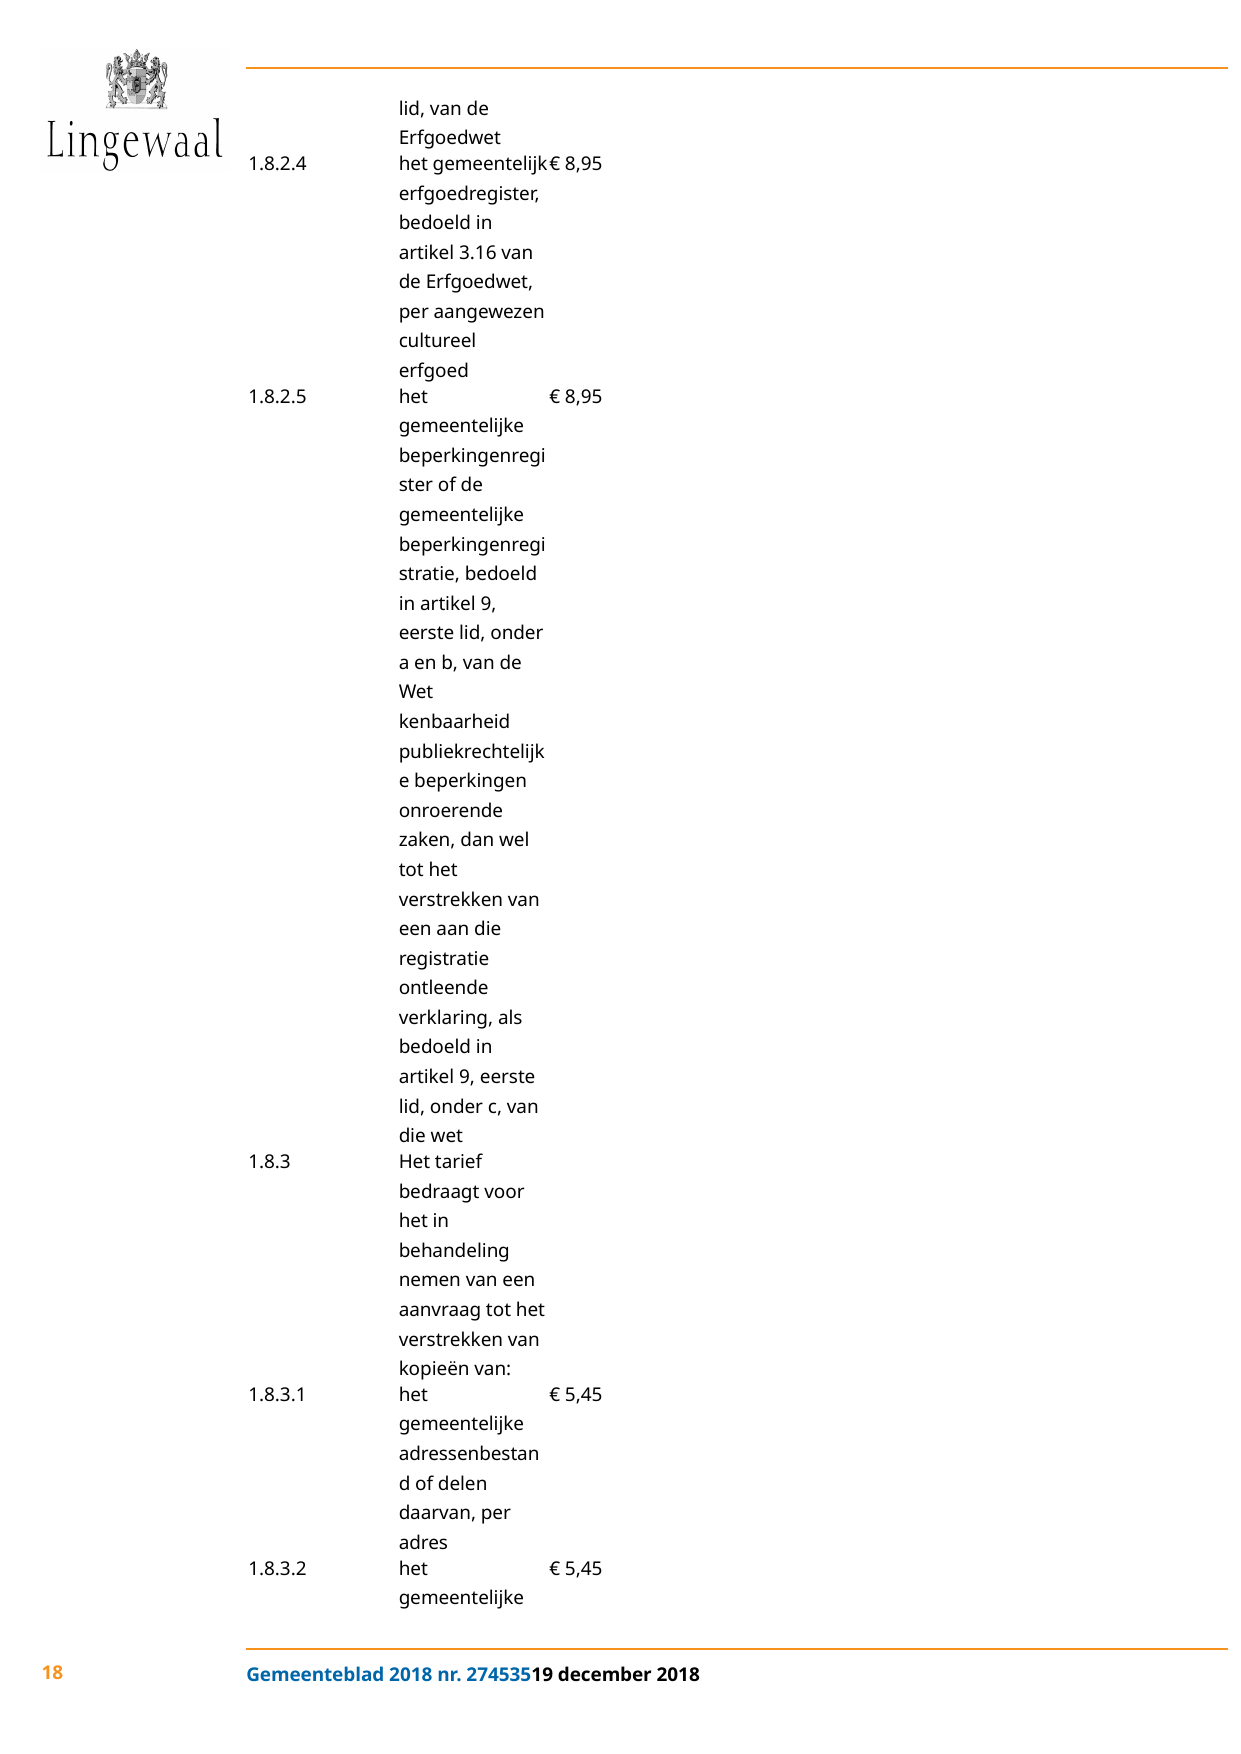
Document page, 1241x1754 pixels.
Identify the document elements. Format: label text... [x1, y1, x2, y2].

table_cell [248, 95, 398, 150]
table_cell € 8,95 [549, 150, 700, 383]
table_cell 1.8.2.5 [248, 383, 398, 1148]
table_cell 1.8.2.4 [248, 150, 398, 383]
table_cell 1.8.3.1 [248, 1381, 398, 1555]
table_cell € 8,95 [549, 383, 700, 1148]
table_cell het gemeentelijk erfgoedregister, bedoeld in artikel 3.16 van de Erfgoedwet, per aangewezen cultureel erfgoed [399, 150, 549, 383]
table_cell [549, 1148, 700, 1381]
table_cell € 5,45 [549, 1555, 700, 1610]
picture [41, 47, 231, 172]
table_cell [549, 95, 700, 150]
table_cell Het tarief bedraagt voor het in behandeling nemen van een aanvraag tot het verstrekken van kopieën van: [399, 1148, 549, 1381]
table_cell € 5,45 [549, 1381, 700, 1555]
table_cell het gemeentelijke adressenbestand of delen daarvan, per adres [399, 1381, 549, 1555]
table_cell 1.8.3.2 [248, 1555, 398, 1610]
table_cell 1.8.3 [248, 1148, 398, 1381]
table_cell het gemeentelijke [399, 1555, 549, 1610]
table_cell lid, van de Erfgoedwet [399, 95, 549, 150]
table_cell het gemeentelijke beperkingenregister of de gemeentelijke beperkingenregistratie, bedoeld in artikel 9, eerste lid, onder a en b, van de Wet kenbaarheid publiekrechtelijke beperkingen onroerende zaken, dan wel tot het verstrekken van een aan die registratie ontleende verklaring, als bedoeld in artikel 9, eerste lid, onder c, van die wet [399, 383, 549, 1148]
